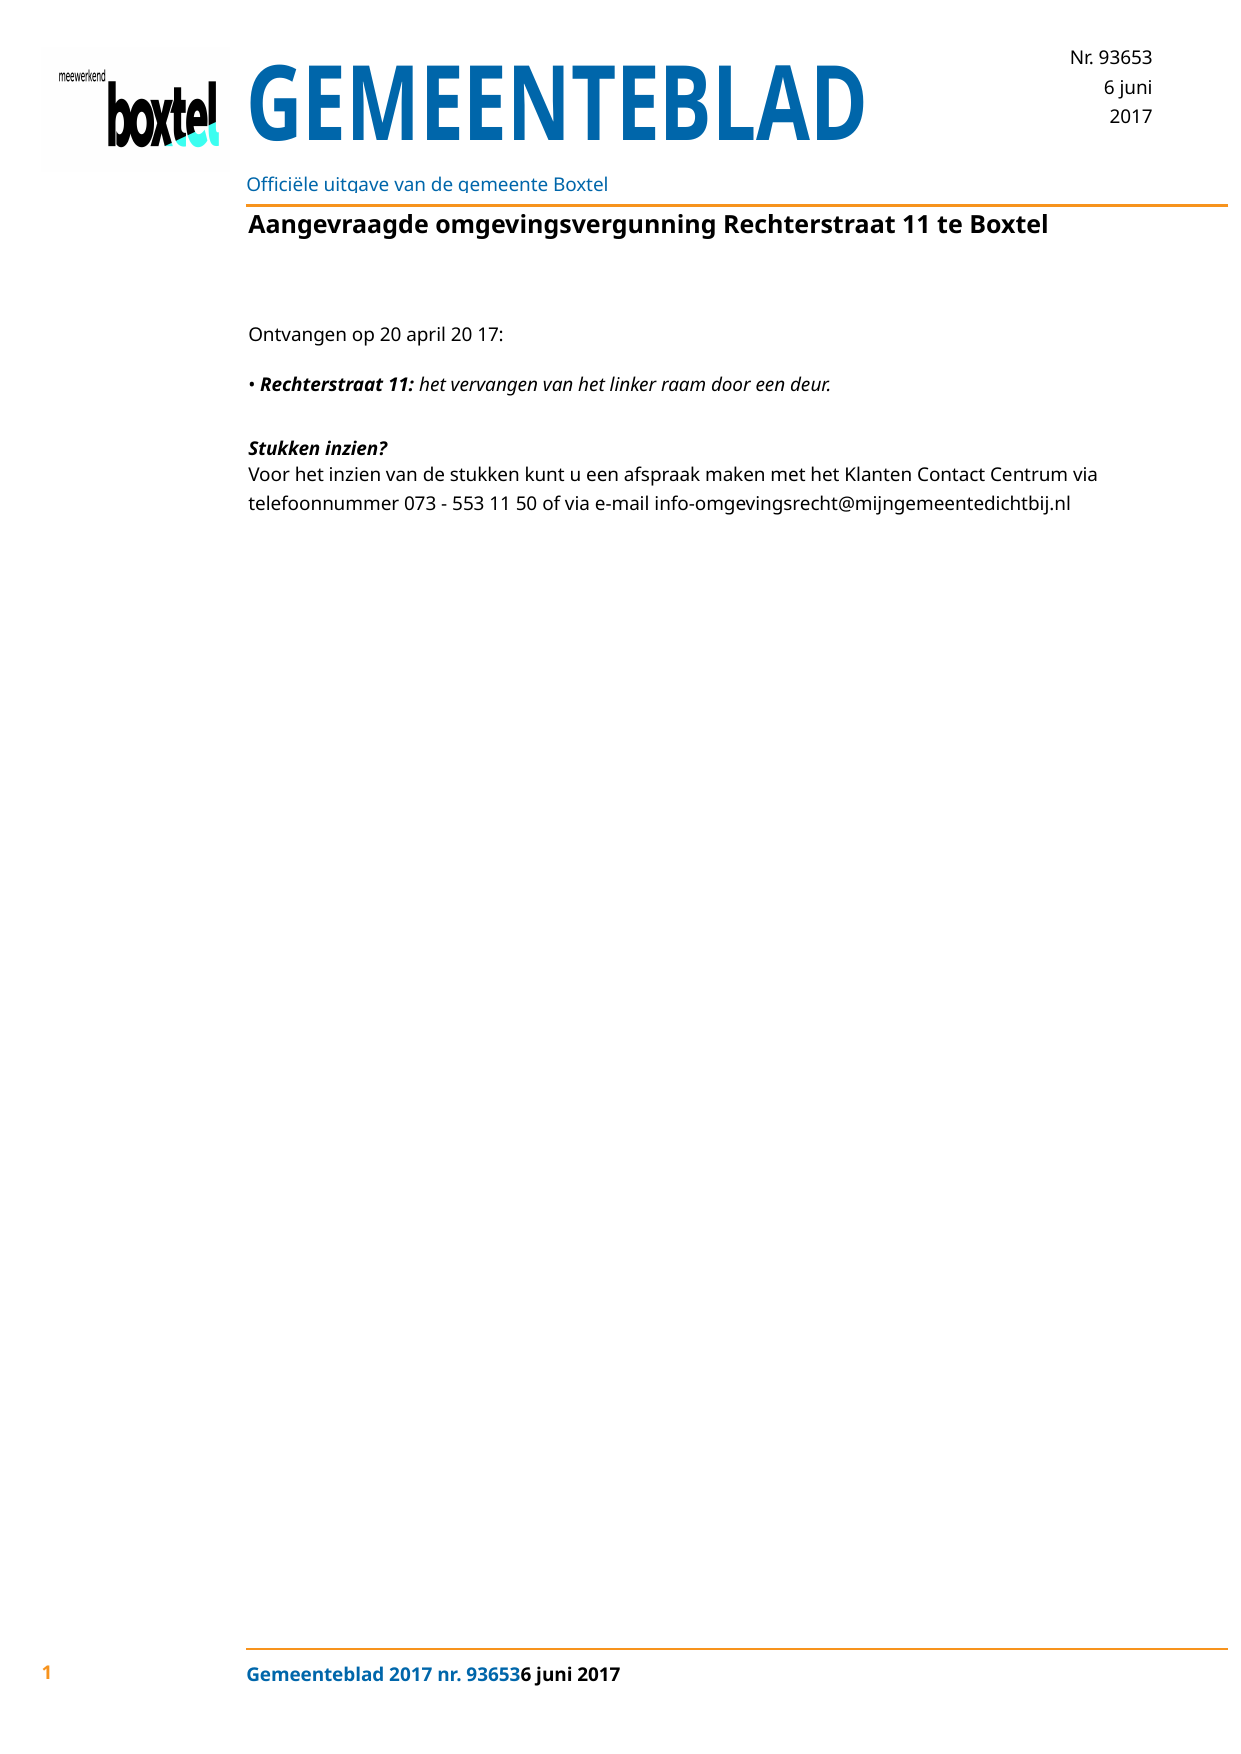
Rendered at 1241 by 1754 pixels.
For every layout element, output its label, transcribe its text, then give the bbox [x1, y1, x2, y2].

text Voor het inzien van de stukken kunt u een afspraak maken met het Klanten Contact Centrum via telefoonnummer 073 - 553 11 50 of via e-mail info-omgevingsrecht@mijngemeentedichtbij.nl [248, 461, 1152, 516]
text Stukken inzien? [248, 435, 1152, 461]
text • Rechterstraat 11: het vervangen van het linker raam door een deur. [248, 371, 1152, 397]
text Aangevraagde omgevingsvergunning Rechterstraat 11 te Boxtel [248, 207, 1152, 241]
text Ontvangen op 20 april 20 17: [248, 321, 1152, 346]
picture [41, 47, 231, 172]
